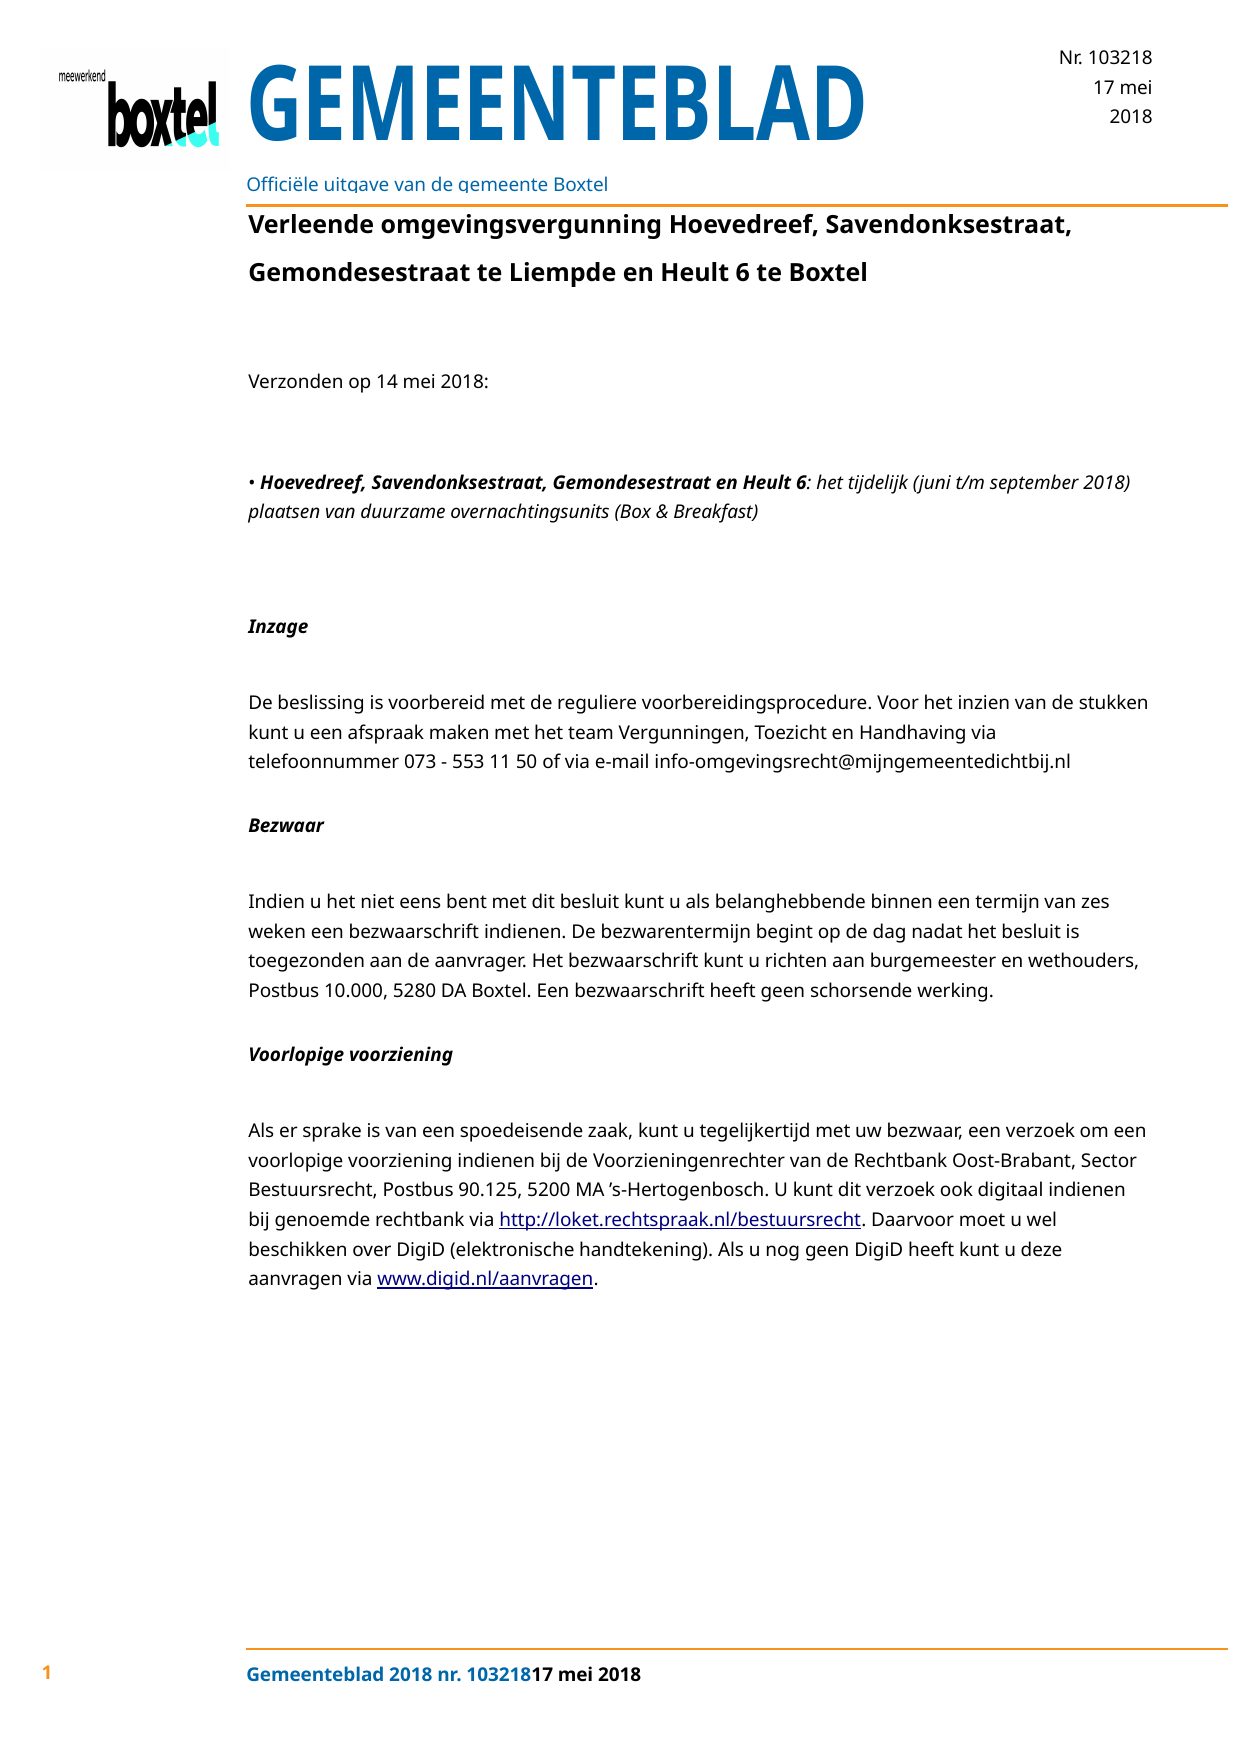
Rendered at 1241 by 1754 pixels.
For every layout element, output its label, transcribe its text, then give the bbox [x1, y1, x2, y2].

text Voorlopige voorziening [248, 1041, 1152, 1067]
text De beslissing is voorbereid met de reguliere voorbereidingsprocedure. Voor het inzien van de stukken kunt u een afspraak maken met het team Vergunningen, Toezicht en Handhaving via telefoonnummer 073 - 553 11 50 of via e-mail info-omgevingsrecht@mijngemeentedichtbij.nl [248, 689, 1152, 774]
text Als er sprake is van een spoedeisende zaak, kunt u tegelijkertijd met uw bezwaar, een verzoek om een voorlopige voorziening indienen bij de Voorzieningenrechter van de Rechtbank Oost-Brabant, Sector Bestuursrecht, Postbus 90.125, 5200 MA ’s-Hertogenbosch. U kunt dit verzoek ook digitaal indienen bij genoemde rechtbank via http://loket.rechtspraak.nl/bestuursrecht. Daarvoor moet u wel beschikken over DigiD (elektronische handtekening). Als u nog geen DigiD heeft kunt u deze aanvragen via www.digid.nl/aanvragen. [248, 1117, 1152, 1291]
text Verleende omgevingsvergunning Hoevedreef, Savendonksestraat, Gemondesestraat te Liempde en Heult 6 te Boxtel [248, 207, 1152, 288]
text Verzonden op 14 mei 2018: [248, 368, 1152, 394]
picture [41, 47, 231, 172]
text Bezwaar [248, 812, 1152, 838]
text Indien u het niet eens bent met dit besluit kunt u als belanghebbende binnen een termijn van zes weken een bezwaarschrift indienen. De bezwarentermijn begint op de dag nadat het besluit is toegezonden aan de aanvrager. Het bezwaarschrift kunt u richten aan burgemeester en wethouders, Postbus 10.000, 5280 DA Boxtel. Een bezwaarschrift heeft geen schorsende werking. [248, 888, 1152, 1003]
text Inzage [248, 613, 1152, 639]
text • Hoevedreef, Savendonksestraat, Gemondesestraat en Heult 6: het tijdelijk (juni t/m september 2018) plaatsen van duurzame overnachtingsunits (Box & Breakfast) [248, 469, 1152, 524]
